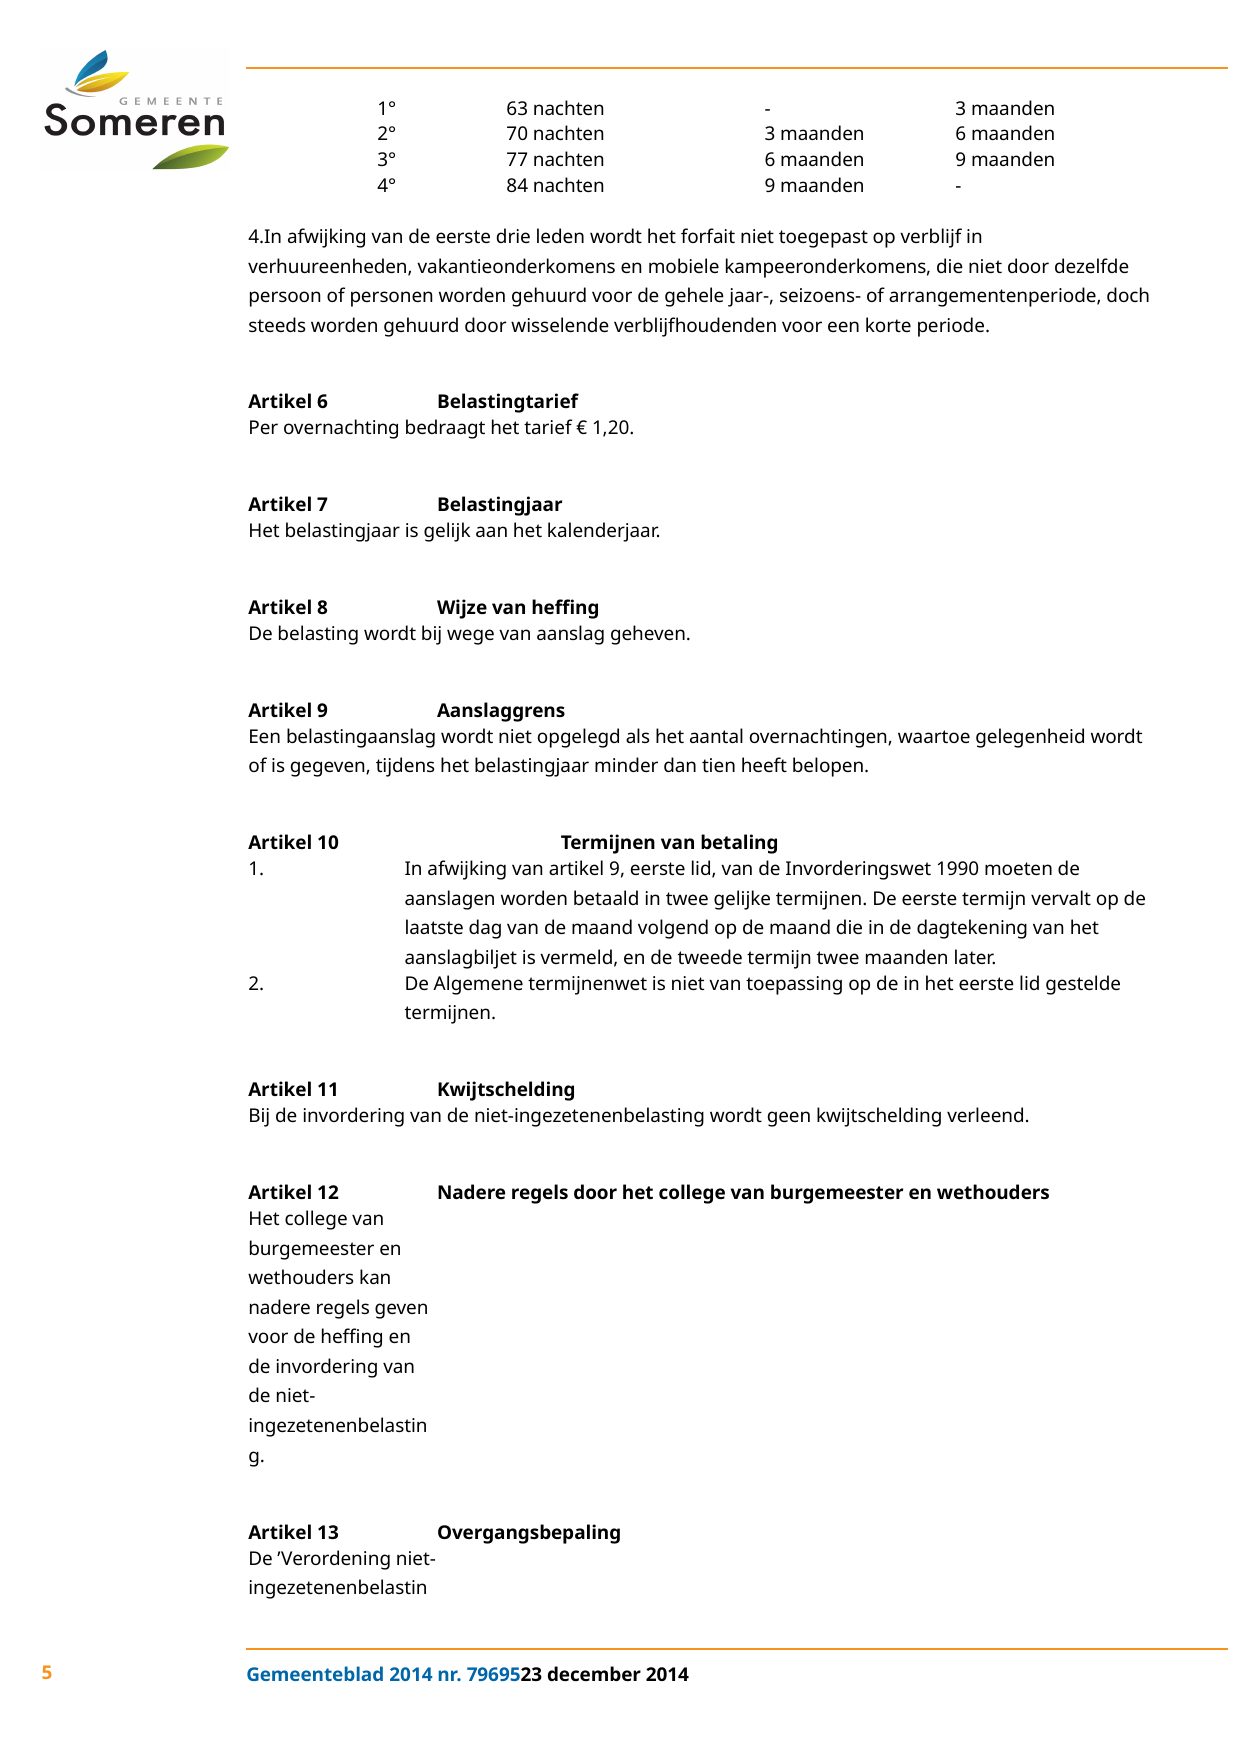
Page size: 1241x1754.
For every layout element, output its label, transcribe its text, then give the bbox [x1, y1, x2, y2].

table_cell 4° [377, 172, 506, 198]
table_cell 2° [377, 121, 506, 146]
table_cell 1. [248, 855, 404, 970]
table_cell 70 nachten [506, 121, 635, 146]
table_header Artikel 8 [248, 594, 437, 620]
table_header Aanslaggrens [437, 697, 1152, 723]
table_cell [635, 146, 764, 172]
table_cell [635, 121, 764, 146]
table_cell De belasting wordt bij wege van aanslag geheven. [248, 620, 1152, 646]
table_cell 6 maanden [955, 121, 1152, 146]
table_cell Een belastingaanslag wordt niet opgelegd als het aantal overnachtingen, waartoe gelegenheid wordt of is gegeven, tijdens het belastingjaar minder dan tien heeft belopen. [248, 723, 1152, 778]
table_cell 77 nachten [506, 146, 635, 172]
table_cell 3 maanden [764, 121, 955, 146]
table_cell 9 maanden [955, 146, 1152, 172]
table_header Artikel 7 [248, 491, 437, 517]
table_header Artikel 9 [248, 697, 437, 723]
table_header Nadere regels door het college van burgemeester en wethouders [437, 1180, 1152, 1205]
table_header Overgangsbepaling [437, 1519, 1152, 1545]
table_cell [635, 172, 764, 198]
picture [41, 47, 231, 172]
table_cell 2. [248, 970, 404, 1025]
table_cell 6 maanden [764, 146, 955, 172]
table_cell De Algemene termijnenwet is niet van toepassing op de in het eerste lid gestelde termijnen. [404, 970, 1152, 1025]
table_cell - [764, 95, 955, 121]
table_header Belastingtarief [437, 388, 1152, 414]
table_header Artikel 11 [248, 1077, 437, 1102]
table_cell 9 maanden [764, 172, 955, 198]
table_header Artikel 12 [248, 1180, 437, 1205]
table_header Artikel 13 [248, 1519, 437, 1545]
table_cell [248, 95, 377, 121]
table_cell De ’Verordening niet-ingezetenenbelastin [248, 1545, 437, 1600]
text 4.In afwijking van de eerste drie leden wordt het forfait niet toegepast op verblijf in verhuureenheden, vakantieonderkomens en mobiele kampeeronderkomens, die niet door dezelfde persoon of personen worden gehuurd voor de gehele jaar-, seizoens- of arrangementenperiode, doch steeds worden gehuurd door wisselende verblijfhoudenden voor een korte periode. [248, 223, 1152, 338]
table_cell Per overnachting bedraagt het tarief € 1,20. [248, 414, 1152, 440]
table_cell 3 maanden [955, 95, 1152, 121]
table_header Artikel 6 [248, 388, 437, 414]
table_cell - [955, 172, 1152, 198]
table_cell 63 nachten [506, 95, 635, 121]
table_cell Het college van burgemeester en wethouders kan nadere regels geven voor de heffing en de invordering van de niet-ingezetenenbelasting. [248, 1205, 437, 1468]
table_header Termijnen van betaling [561, 830, 1152, 855]
table_cell In afwijking van artikel 9, eerste lid, van de Invorderingswet 1990 moeten de aanslagen worden betaald in twee gelijke termijnen. De eerste termijn vervalt op de laatste dag van de maand volgend op de maand die in de dagtekening van het aanslagbiljet is vermeld, en de tweede termijn twee maanden later. [404, 855, 1152, 970]
table_cell [248, 146, 377, 172]
table_cell 3° [377, 146, 506, 172]
table_cell [248, 121, 377, 146]
table_header Wijze van heffing [437, 594, 1152, 620]
table_header Belastingjaar [437, 491, 1152, 517]
table_header Kwijtschelding [437, 1077, 1152, 1102]
table_cell 84 nachten [506, 172, 635, 198]
table_header Artikel 10 [248, 830, 561, 855]
table_cell [635, 95, 764, 121]
table_cell Bij de invordering van de niet-ingezetenenbelasting wordt geen kwijtschelding verleend. [248, 1102, 1152, 1128]
table_cell Het belastingjaar is gelijk aan het kalenderjaar. [248, 517, 1152, 543]
table_cell 1° [377, 95, 506, 121]
table_cell [248, 172, 377, 198]
